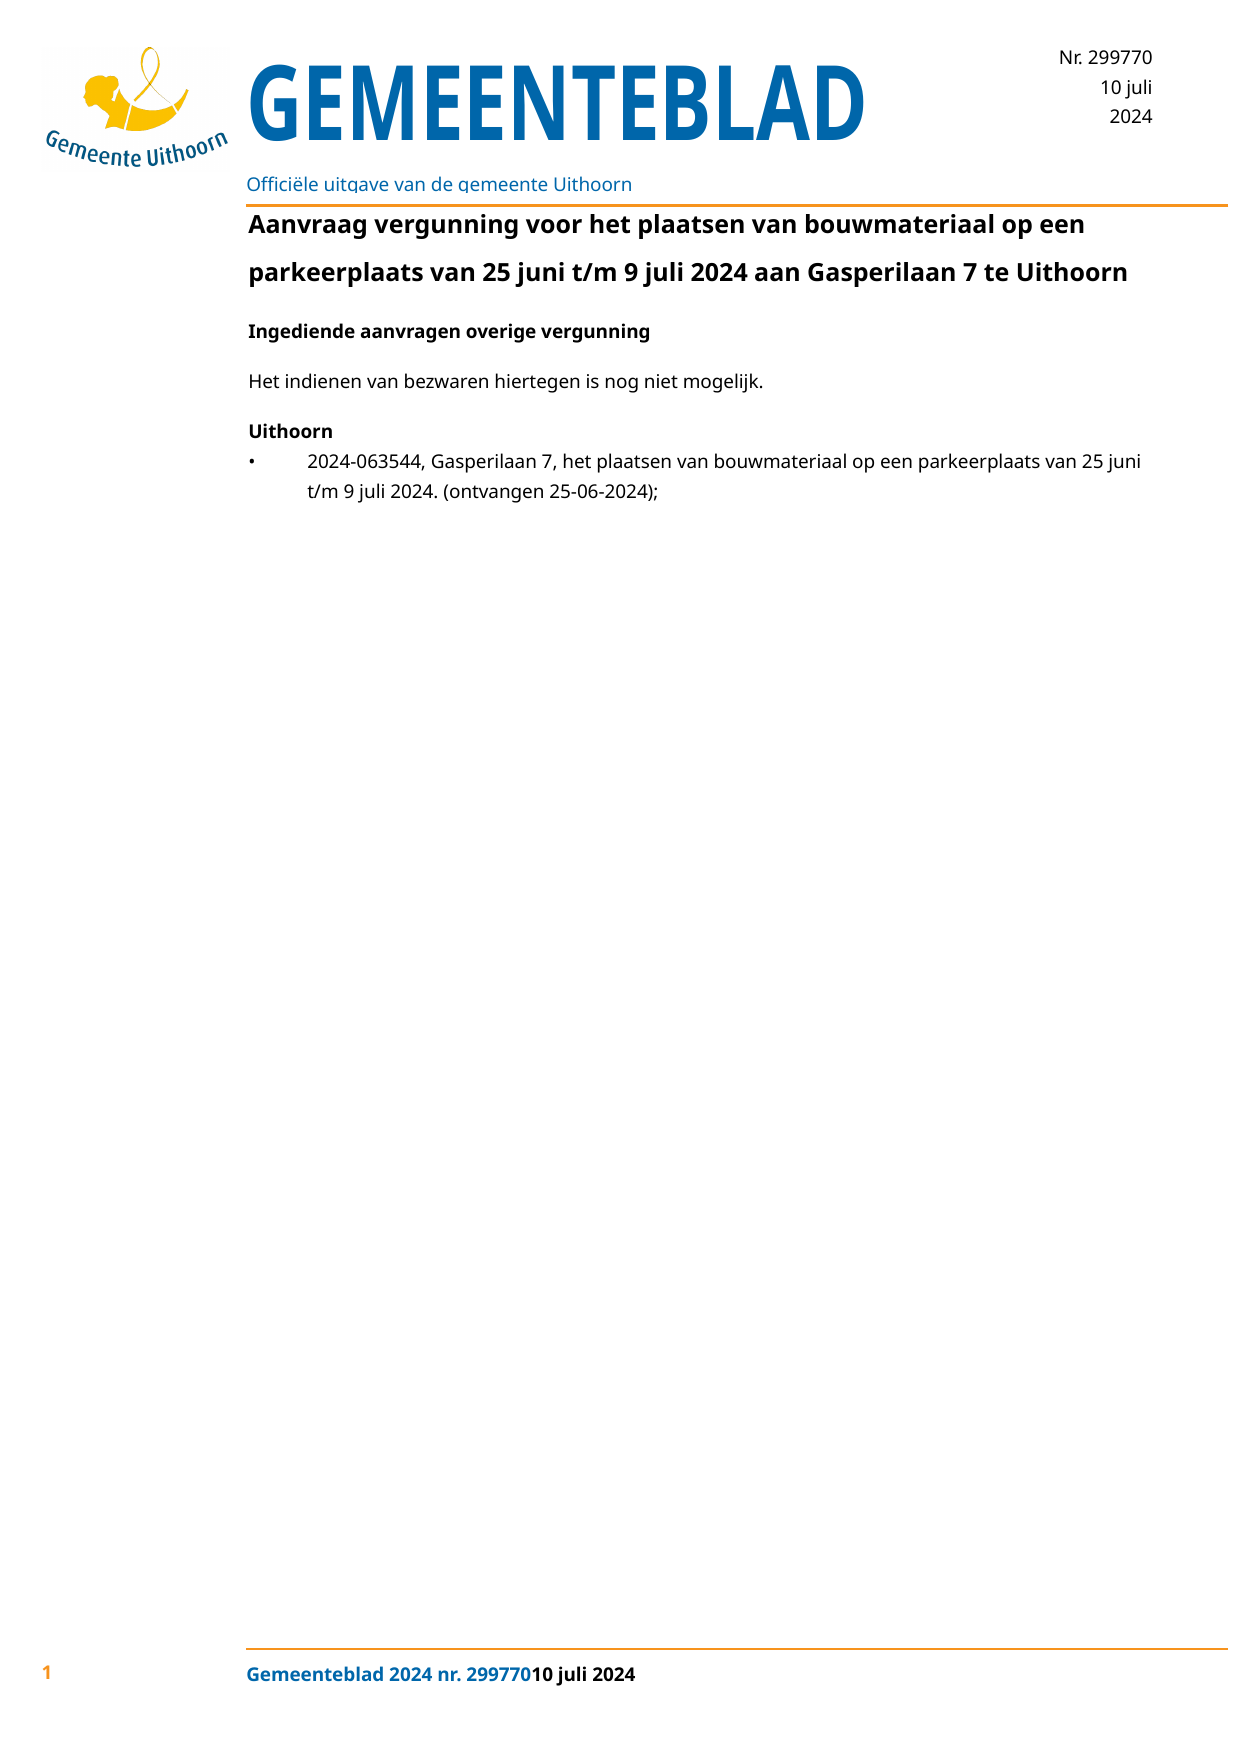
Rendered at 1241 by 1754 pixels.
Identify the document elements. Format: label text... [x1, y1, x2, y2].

text Uithoorn [248, 419, 1152, 444]
text Het indienen van bezwaren hiertegen is nog niet mogelijk. [248, 368, 1152, 394]
text Aanvraag vergunning voor het plaatsen van bouwmateriaal op een parkeerplaats van 25 juni t/m 9 juli 2024 aan Gasperilaan 7 te Uithoorn [248, 207, 1152, 288]
text Ingediende aanvragen overige vergunning [248, 318, 1152, 344]
picture [41, 47, 231, 172]
list 2024-063544, Gasperilaan 7, het plaatsen van bouwmateriaal op een parkeerplaats van 25 juni t/m 9 juli 2024. (ontvangen 25-06-2024); [248, 448, 1152, 504]
